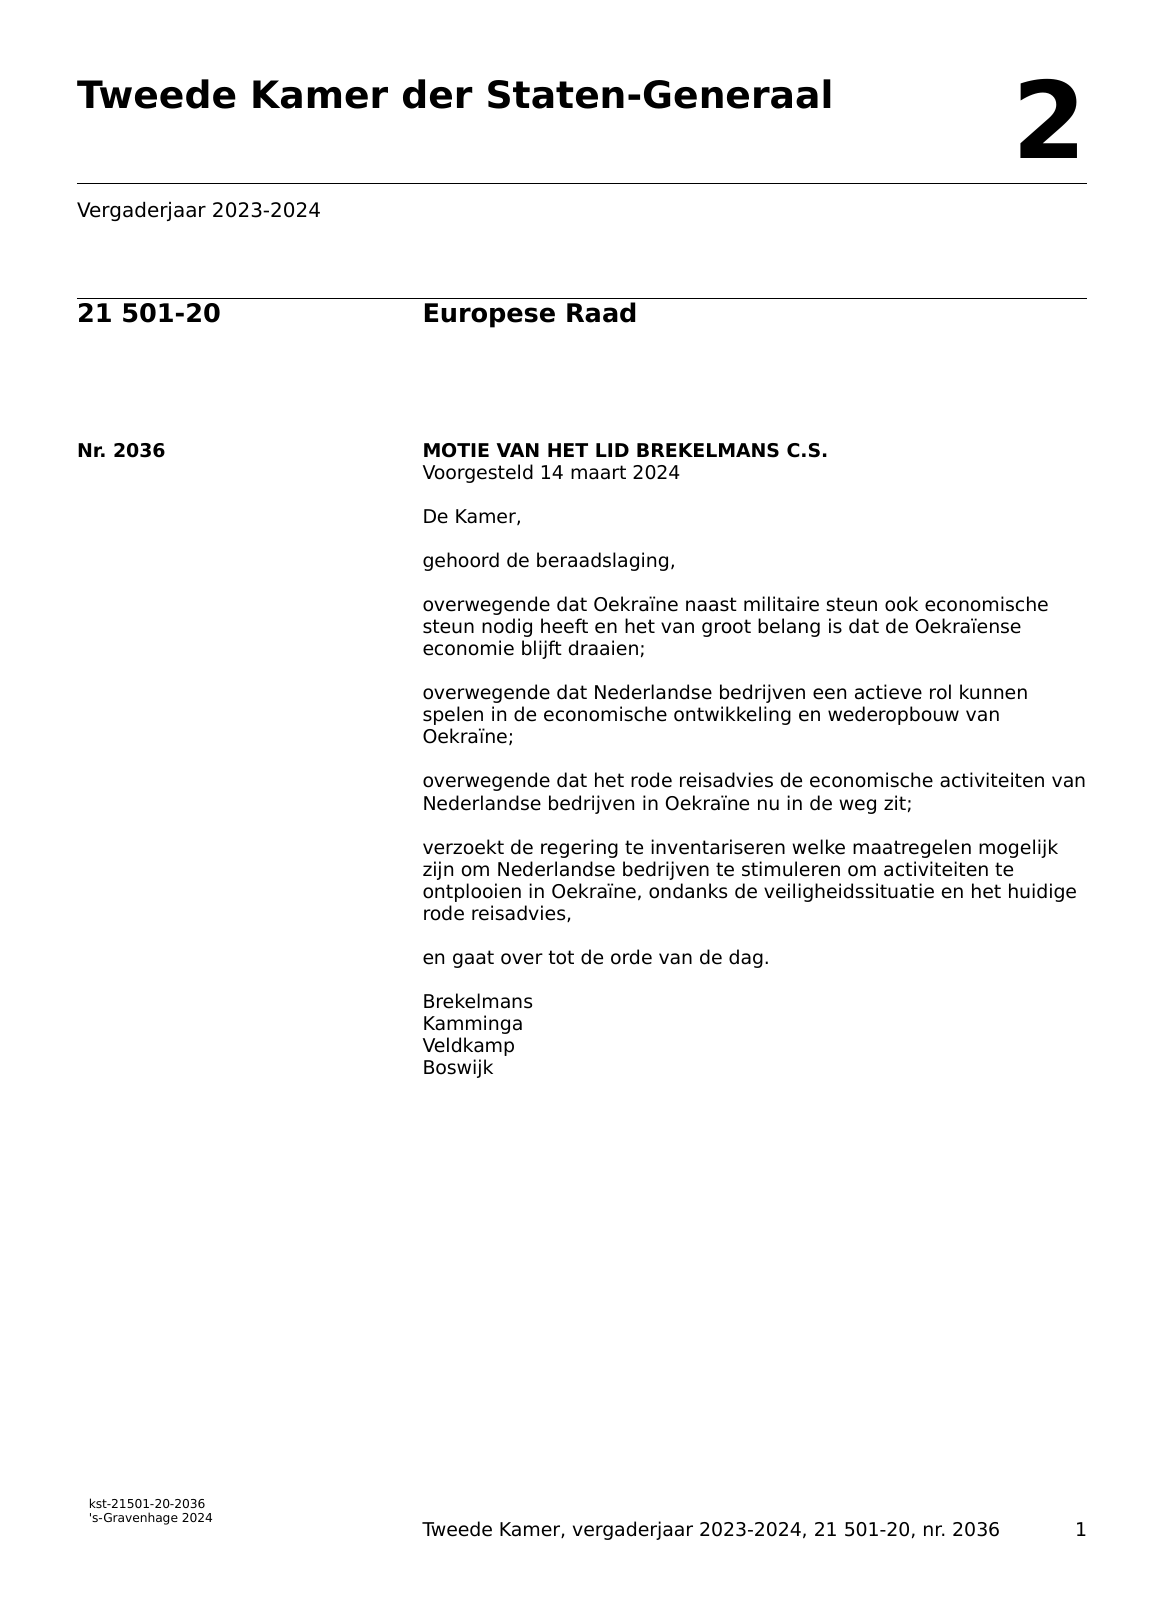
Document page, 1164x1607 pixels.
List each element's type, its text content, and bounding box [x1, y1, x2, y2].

text overwegende dat Oekraïne naast militaire steun ook economische steun nodig heeft en het van groot belang is dat de Oekraïense economie blijft draaien; [422, 594, 1087, 660]
text en gaat over tot de orde van de dag. [422, 947, 1087, 969]
table_cell Vergaderjaar 2023-2024 [77, 184, 1087, 298]
text 's-Gravenhage 2024 [88, 1511, 323, 1525]
text Voorgesteld 14 maart 2024 [422, 462, 1087, 484]
text Boswijk [422, 1057, 1087, 1079]
table_header Tweede Kamer der Staten-Generaal [77, 59, 886, 183]
subtitle Nr. 2036 MOTIE VAN HET LID BREKELMANS C.S. [77, 440, 1087, 462]
text Veldkamp [422, 1035, 1087, 1057]
text verzoekt de regering te inventariseren welke maatregelen mogelijk zijn om Nederlandse bedrijven te stimuleren om activiteiten te ontplooien in Oekraïne, ondanks de veiligheidssituatie en het huidige rode reisadvies, [422, 837, 1087, 924]
text Kamminga [422, 1013, 1087, 1035]
text gehoord de beraadslaging, [422, 550, 1087, 572]
text overwegende dat het rode reisadvies de economische activiteiten van Nederlandse bedrijven in Oekraïne nu in de weg zit; [422, 770, 1087, 814]
text De Kamer, [422, 506, 1087, 528]
text overwegende dat Nederlandse bedrijven een actieve rol kunnen spelen in de economische ontwikkeling en wederopbouw van Oekraïne; [422, 682, 1087, 748]
text Brekelmans [422, 991, 1087, 1013]
subtitle 21 501-20 Europese Raad [77, 299, 1087, 329]
table_header 2 [886, 59, 1087, 183]
text kst-21501-20-2036 [88, 1497, 323, 1511]
